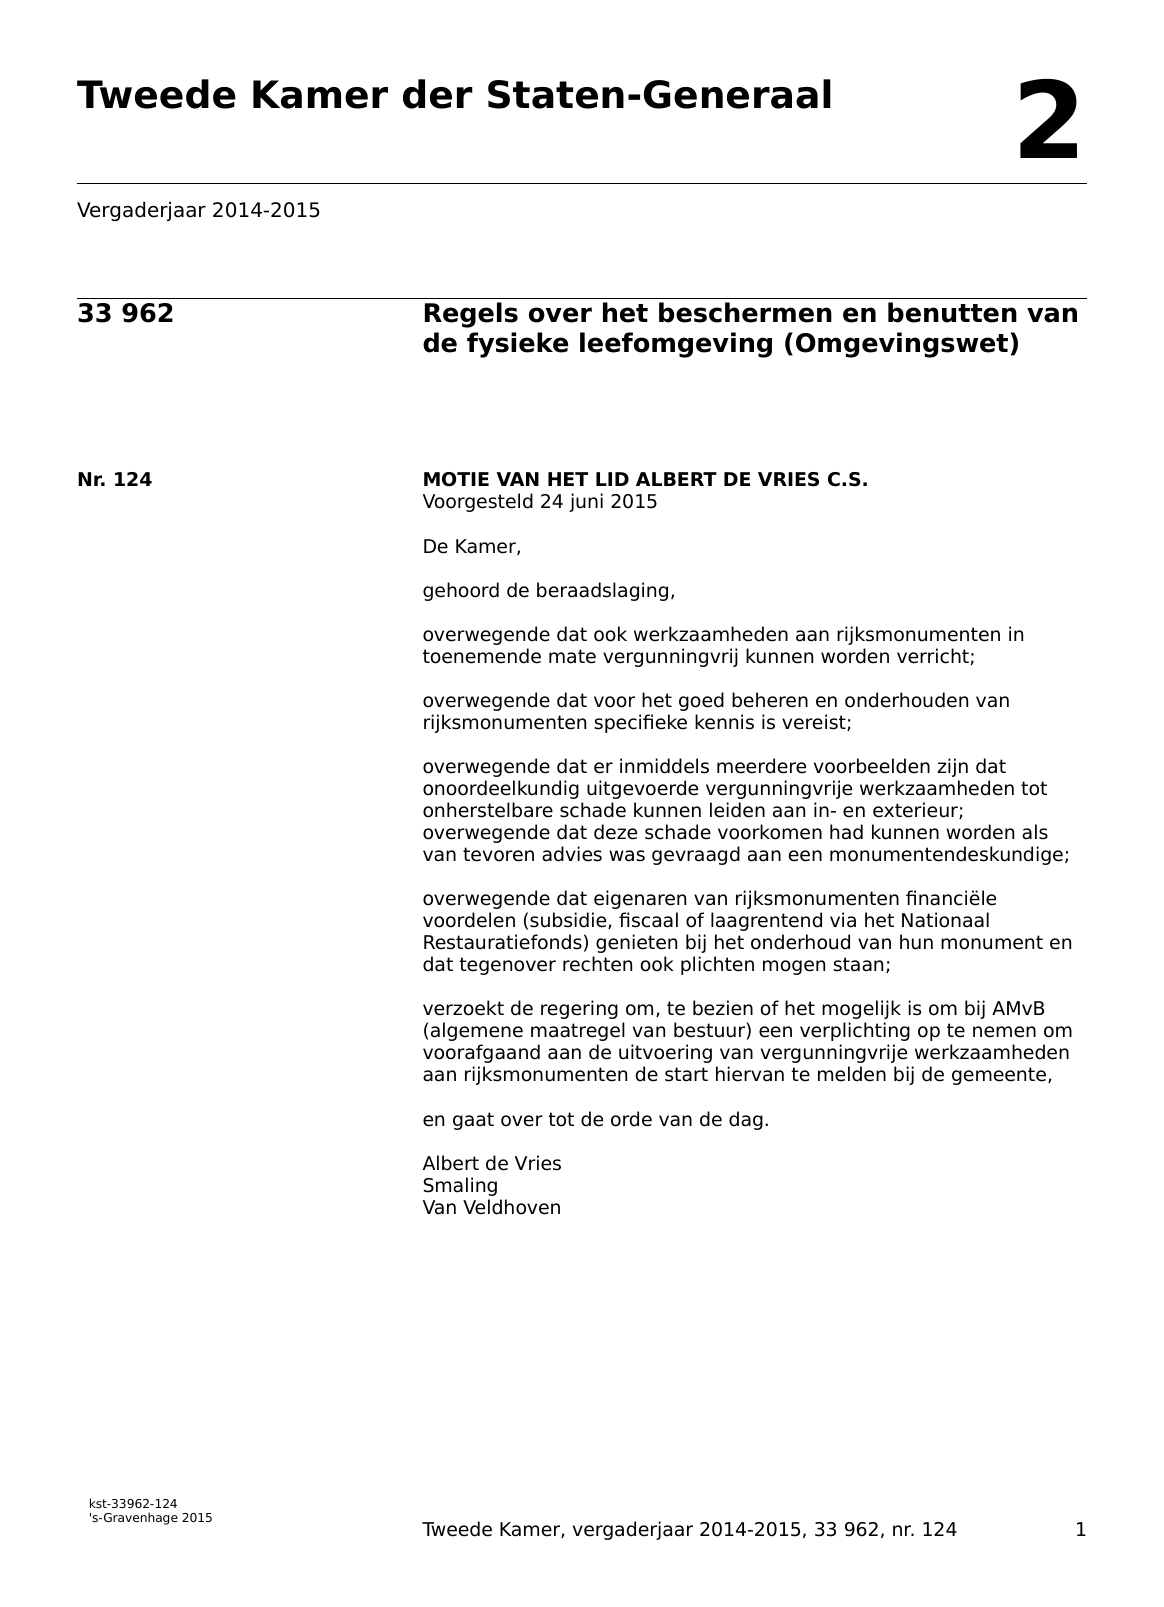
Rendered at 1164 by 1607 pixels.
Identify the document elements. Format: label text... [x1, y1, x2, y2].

text De Kamer, [422, 536, 1087, 557]
text overwegende dat deze schade voorkomen had kunnen worden als van tevoren advies was gevraagd aan een monumentendeskundige; [422, 822, 1087, 866]
table_header 2 [886, 59, 1087, 183]
text Albert de Vries [422, 1153, 1087, 1174]
text overwegende dat ook werkzaamheden aan rijksmonumenten in toenemende mate vergunningvrij kunnen worden verricht; [422, 624, 1087, 668]
text gehoord de beraadslaging, [422, 580, 1087, 602]
table_cell Vergaderjaar 2014-2015 [77, 184, 1087, 298]
subtitle Nr. 124 MOTIE VAN HET LID ALBERT DE VRIES C.S. [77, 469, 1087, 491]
subtitle 33 962 Regels over het beschermen en benutten van de fysieke leefomgeving (Omgevingswet) [77, 299, 1087, 358]
text overwegende dat voor het goed beheren en onderhouden van rijksmonumenten specifieke kennis is vereist; [422, 690, 1087, 734]
text Smaling [422, 1174, 1087, 1197]
text Voorgesteld 24 juni 2015 [422, 491, 1087, 513]
text overwegende dat er inmiddels meerdere voorbeelden zijn dat onoordeelkundig uitgevoerde vergunningvrije werkzaamheden tot onherstelbare schade kunnen leiden aan in- en exterieur; [422, 756, 1087, 822]
text 's-Gravenhage 2015 [88, 1511, 323, 1525]
text verzoekt de regering om, te bezien of het mogelijk is om bij AMvB (algemene maatregel van bestuur) een verplichting op te nemen om voorafgaand aan de uitvoering van vergunningvrije werkzaamheden aan rijksmonumenten de start hiervan te melden bij de gemeente, [422, 998, 1087, 1086]
text en gaat over tot de orde van de dag. [422, 1108, 1087, 1130]
text overwegende dat eigenaren van rijksmonumenten financiële voordelen (subsidie, fiscaal of laagrentend via het Nationaal Restauratiefonds) genieten bij het onderhoud van hun monument en dat tegenover rechten ook plichten mogen staan; [422, 888, 1087, 976]
text kst-33962-124 [88, 1497, 323, 1511]
table_header Tweede Kamer der Staten-Generaal [77, 59, 886, 183]
text Van Veldhoven [422, 1197, 1087, 1218]
